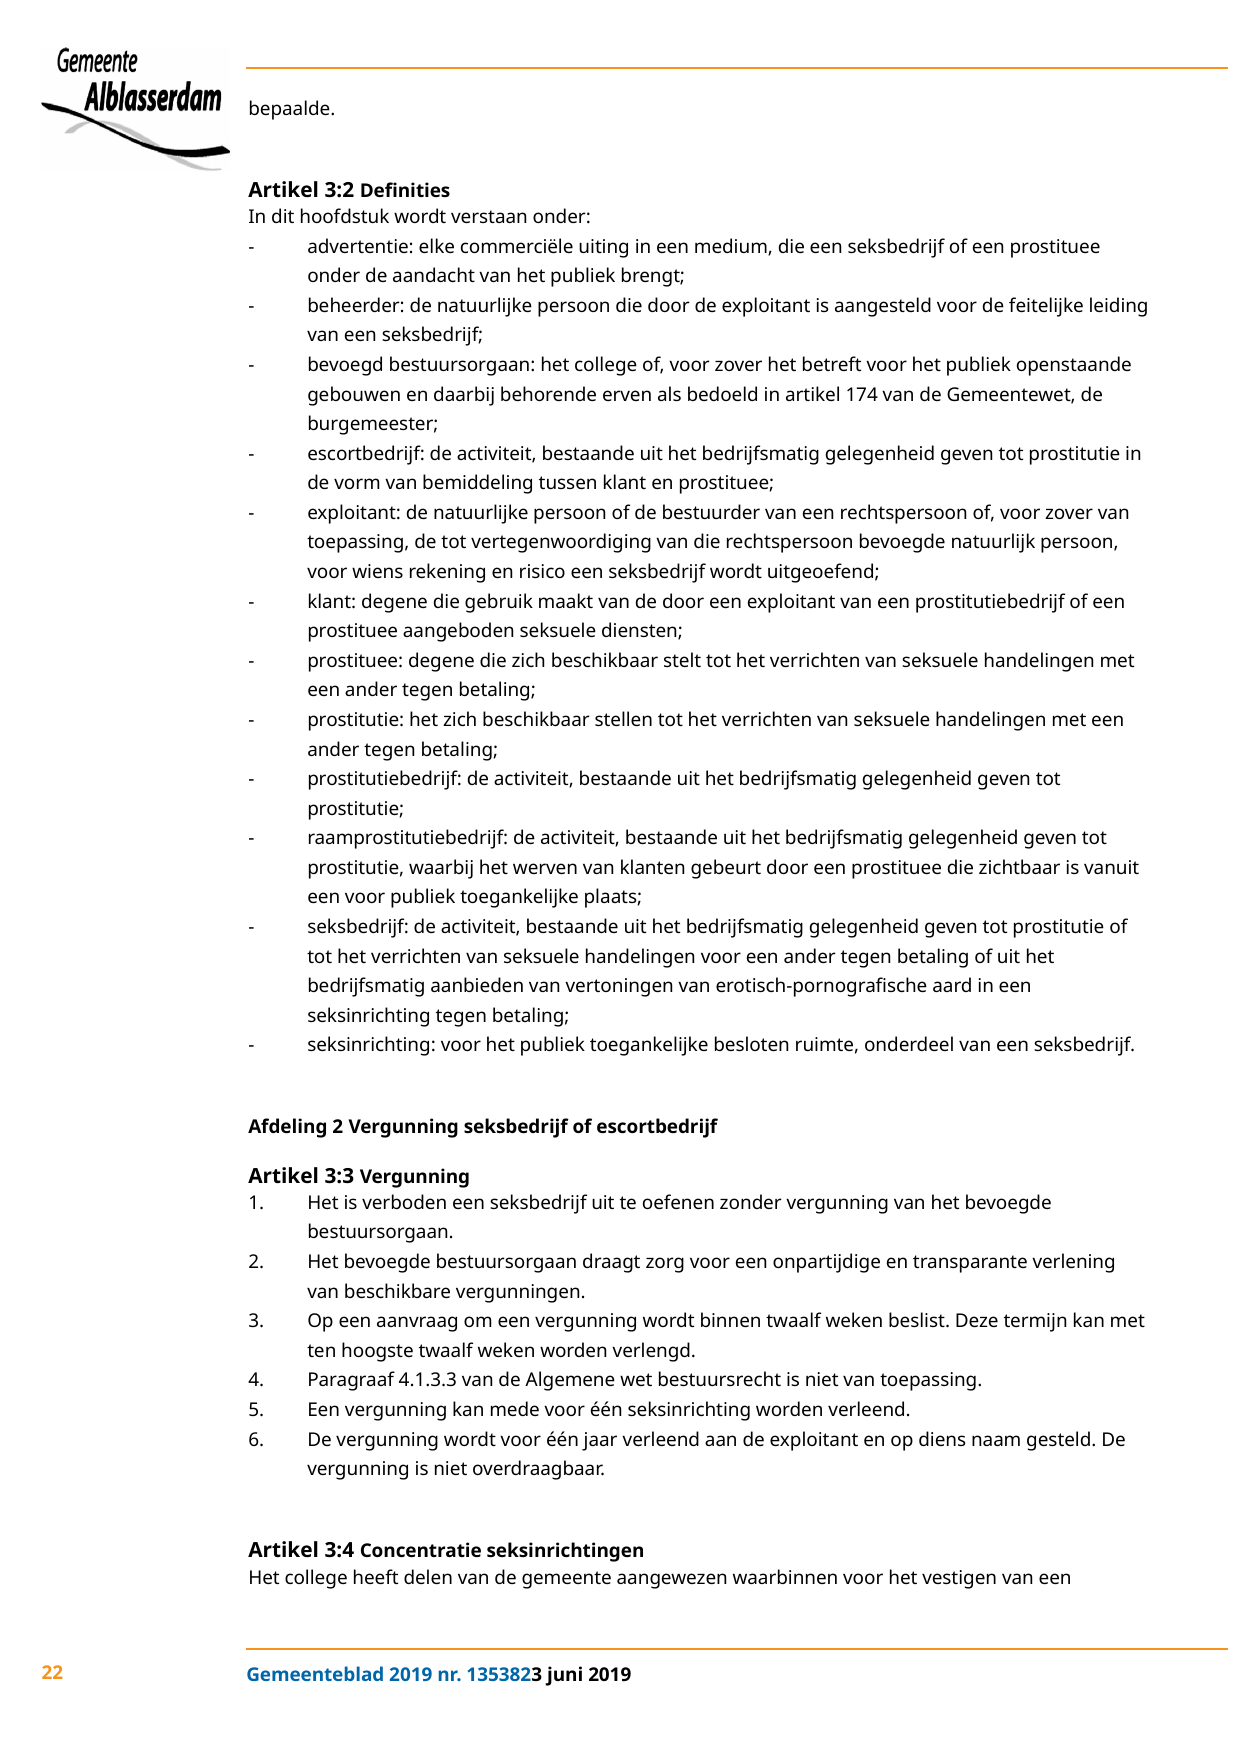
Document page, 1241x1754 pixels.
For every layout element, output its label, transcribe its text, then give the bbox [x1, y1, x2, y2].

list seksbedrijf: de activiteit, bestaande uit het bedrijfsmatig gelegenheid geven tot prostitutie of tot het verrichten van seksuele handelingen voor een ander tegen betaling of uit het bedrijfsmatig aanbieden van vertoningen van erotisch-pornografische aard in een seksinrichting tegen betaling; [248, 913, 1152, 1028]
text Artikel 3:2 Definities [248, 175, 1152, 203]
list prostitutie: het zich beschikbaar stellen tot het verrichten van seksuele handelingen met een ander tegen betaling; [248, 706, 1152, 761]
text bepaalde. [248, 95, 1152, 121]
list seksinrichting: voor het publiek toegankelijke besloten ruimte, onderdeel van een seksbedrijf. [248, 1032, 1152, 1057]
list exploitant: de natuurlijke persoon of de bestuurder van een rechtspersoon of, voor zover van toepassing, de tot vertegenwoordiging van die rechtspersoon bevoegde natuurlijk persoon, voor wiens rekening en risico een seksbedrijf wordt uitgeoefend; [248, 499, 1152, 584]
picture [41, 47, 231, 172]
text Artikel 3:4 Concentratie seksinrichtingen [248, 1535, 1152, 1564]
text Het college heeft delen van de gemeente aangewezen waarbinnen voor het vestigen van een [248, 1564, 1152, 1589]
list advertentie: elke commerciële uiting in een medium, die een seksbedrijf of een prostituee onder de aandacht van het publiek brengt; [248, 233, 1152, 288]
list De vergunning wordt voor één jaar verleend aan de exploitant en op diens naam gesteld. De vergunning is niet overdraagbaar. [248, 1426, 1152, 1481]
list raamprostitutiebedrijf: de activiteit, bestaande uit het bedrijfsmatig gelegenheid geven tot prostitutie, waarbij het werven van klanten gebeurt door een prostituee die zichtbaar is vanuit een voor publiek toegankelijke plaats; [248, 824, 1152, 909]
list beheerder: de natuurlijke persoon die door de exploitant is aangesteld voor de feitelijke leiding van een seksbedrijf; [248, 292, 1152, 347]
list prostituee: degene die zich beschikbaar stelt tot het verrichten van seksuele handelingen met een ander tegen betaling; [248, 647, 1152, 702]
list Het is verboden een seksbedrijf uit te oefenen zonder vergunning van het bevoegde bestuursorgaan. [248, 1189, 1152, 1244]
text In dit hoofdstuk wordt verstaan onder: [248, 203, 1152, 229]
text Artikel 3:3 Vergunning [248, 1161, 1152, 1189]
list Op een aanvraag om een vergunning wordt binnen twaalf weken beslist. Deze termijn kan met ten hoogste twaalf weken worden verlengd. [248, 1307, 1152, 1363]
list bevoegd bestuursorgaan: het college of, voor zover het betreft voor het publiek openstaande gebouwen en daarbij behorende erven als bedoeld in artikel 174 van de Gemeentewet, de burgemeester; [248, 351, 1152, 436]
text Afdeling 2 Vergunning seksbedrijf of escortbedrijf [248, 1111, 1152, 1140]
list escortbedrijf: de activiteit, bestaande uit het bedrijfsmatig gelegenheid geven tot prostitutie in de vorm van bemiddeling tussen klant en prostituee; [248, 440, 1152, 495]
list Een vergunning kan mede voor één seksinrichting worden verleend. [248, 1396, 1152, 1422]
list prostitutiebedrijf: de activiteit, bestaande uit het bedrijfsmatig gelegenheid geven tot prostitutie; [248, 765, 1152, 821]
list klant: degene die gebruik maakt van de door een exploitant van een prostitutiebedrijf of een prostituee aangeboden seksuele diensten; [248, 588, 1152, 643]
list Paragraaf 4.1.3.3 van de Algemene wet bestuursrecht is niet van toepassing. [248, 1367, 1152, 1392]
list Het bevoegde bestuursorgaan draagt zorg voor een onpartijdige en transparante verlening van beschikbare vergunningen. [248, 1248, 1152, 1304]
